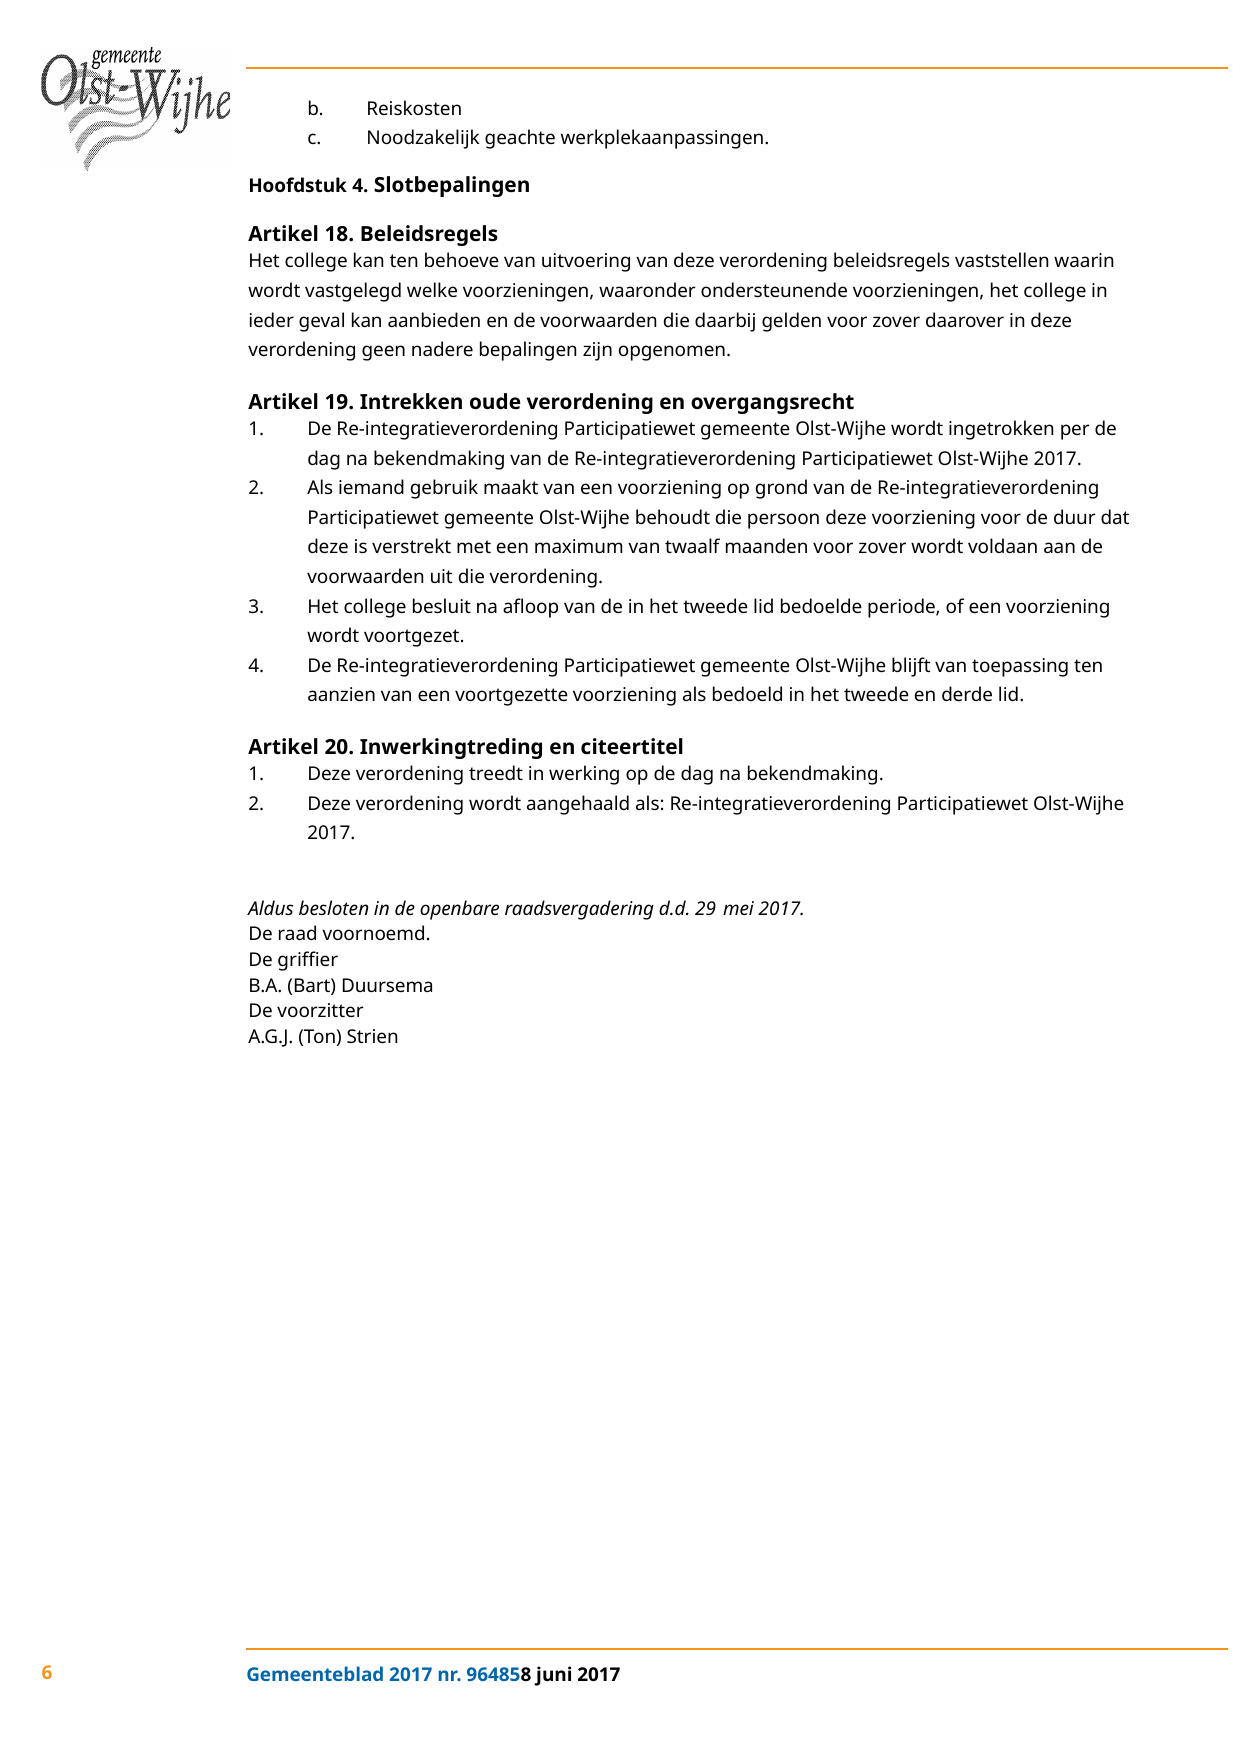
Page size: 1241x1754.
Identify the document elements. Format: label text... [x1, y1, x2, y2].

list Noodzakelijk geachte werkplekaanpassingen. [307, 124, 1152, 150]
text Aldus besloten in de openbare raadsvergadering d.d. 29 mei 2017. [248, 895, 1152, 921]
text Artikel 19. Intrekken oude verordening en overgangsrecht [248, 387, 1152, 415]
text De voorzitter [248, 998, 1152, 1023]
text Artikel 20. Inwerkingtreding en citeertitel [248, 732, 1152, 760]
text Het college kan ten behoeve van uitvoering van deze verordening beleidsregels vaststellen waarin wordt vastgelegd welke voorzieningen, waaronder ondersteunende voorzieningen, het college in ieder geval kan aanbieden en de voorwaarden die daarbij gelden voor zover daarover in deze verordening geen nadere bepalingen zijn opgenomen. [248, 248, 1152, 362]
list De Re-integratieverordening Participatiewet gemeente Olst-Wijhe wordt ingetrokken per de dag na bekendmaking van de Re-integratieverordening Participatiewet Olst-Wijhe 2017. [248, 415, 1152, 471]
text B.A. (Bart) Duursema [248, 972, 1152, 998]
text Hoofdstuk 4. Slotbepalingen [248, 170, 1152, 198]
list Als iemand gebruik maakt van een voorziening op grond van de Re-integratieverordening Participatiewet gemeente Olst-Wijhe behoudt die persoon deze voorziening voor de duur dat deze is verstrekt met een maximum van twaalf maanden voor zover wordt voldaan aan de voorwaarden uit die verordening. [248, 474, 1152, 589]
list Deze verordening treedt in werking op de dag na bekendmaking. [248, 760, 1152, 786]
text De raad voornoemd. [248, 921, 1152, 946]
list Reiskosten [307, 95, 1152, 121]
list Deze verordening wordt aangehaald als: Re-integratieverordening Participatiewet Olst-Wijhe 2017. [248, 790, 1152, 845]
text De griffier [248, 946, 1152, 972]
text A.G.J. (Ton) Strien [248, 1023, 1152, 1049]
list Het college besluit na afloop van de in het tweede lid bedoelde periode, of een voorziening wordt voortgezet. [248, 593, 1152, 648]
picture [41, 47, 231, 172]
text Artikel 18. Beleidsregels [248, 219, 1152, 248]
list De Re-integratieverordening Participatiewet gemeente Olst-Wijhe blijft van toepassing ten aanzien van een voortgezette voorziening als bedoeld in het tweede en derde lid. [248, 652, 1152, 707]
